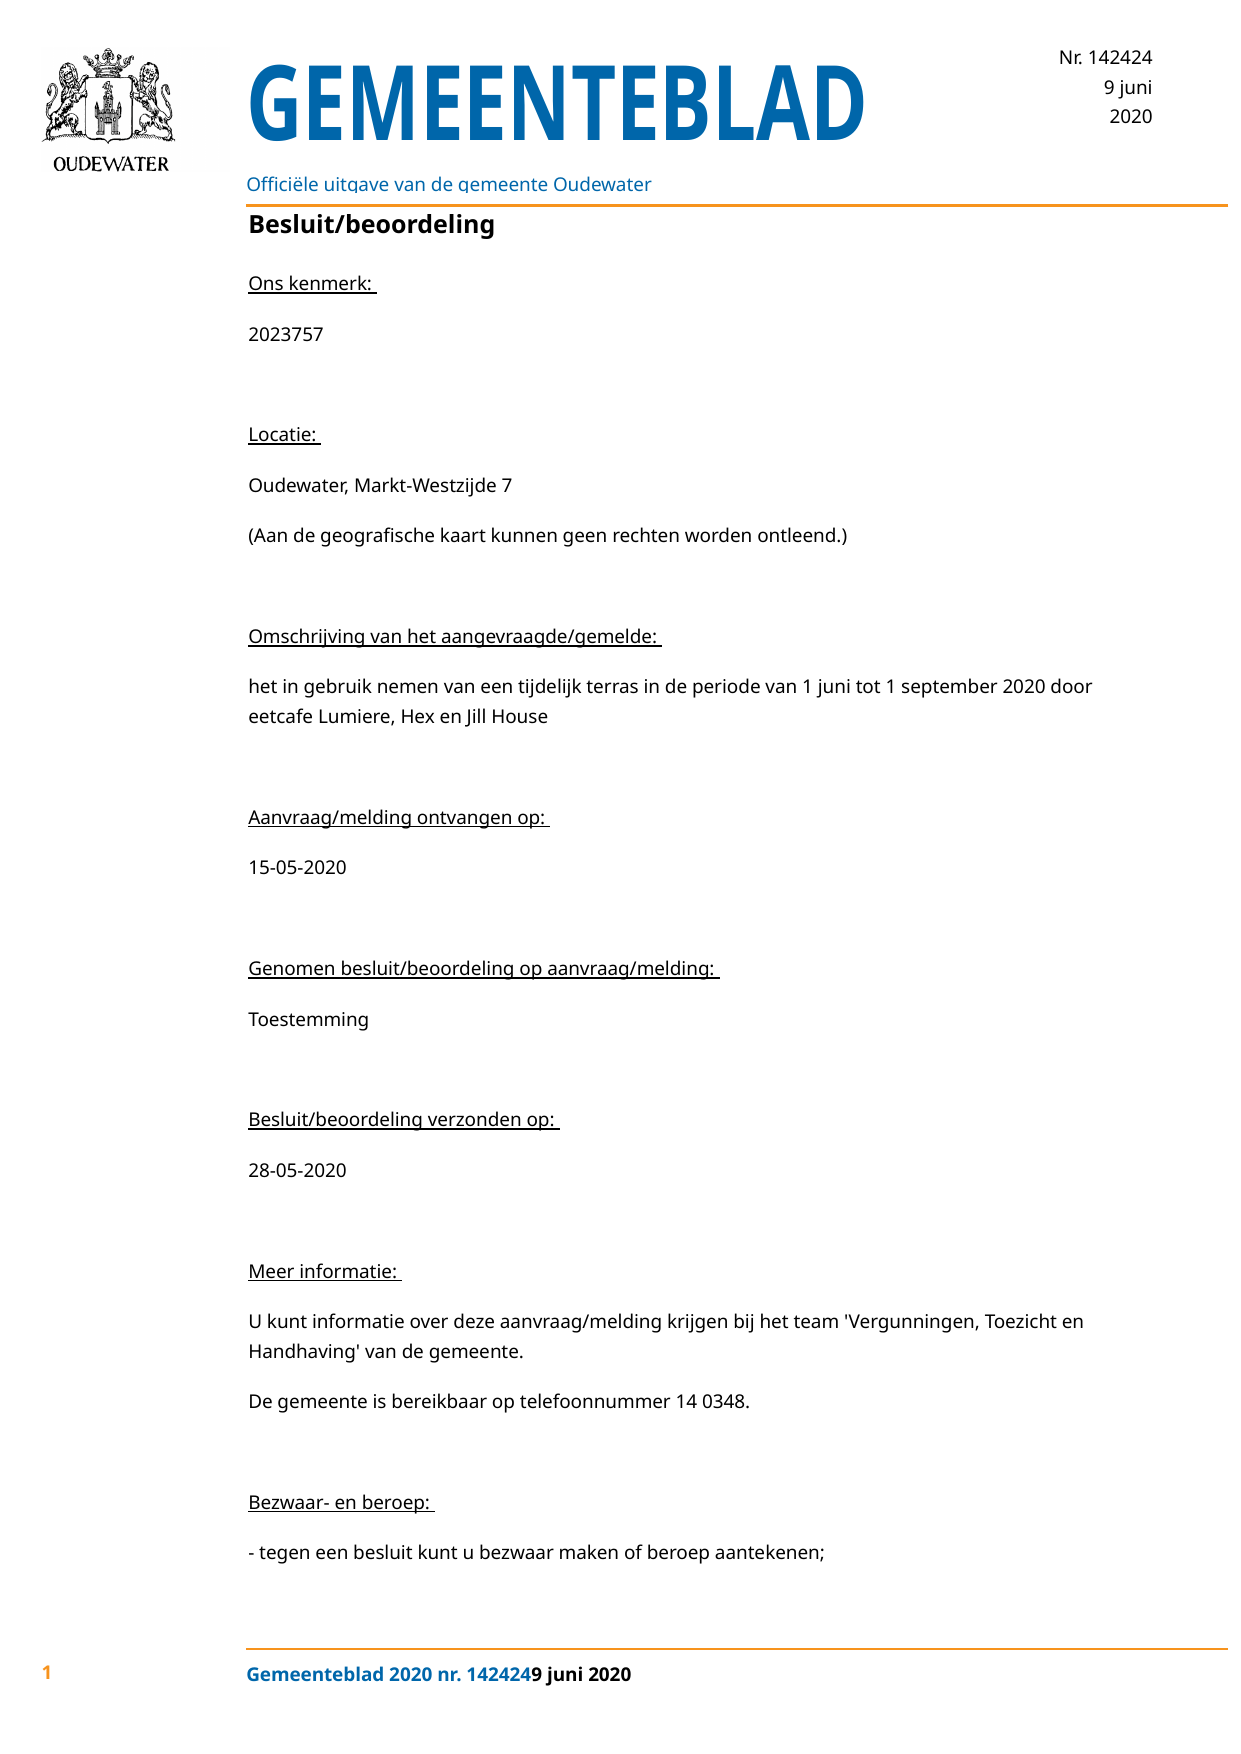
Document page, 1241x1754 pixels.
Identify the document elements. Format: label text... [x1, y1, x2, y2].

text Toestemming [248, 1006, 1152, 1031]
picture [41, 47, 231, 172]
text Genomen besluit/beoordeling op aanvraag/melding: [248, 955, 1152, 981]
text Oudewater, Markt-Westzijde 7 [248, 472, 1152, 498]
text U kunt informatie over deze aanvraag/melding krijgen bij het team 'Vergunningen, Toezicht en Handhaving' van de gemeente. [248, 1308, 1152, 1363]
text Besluit/beoordeling [248, 207, 1152, 241]
text Bezwaar- en beroep: [248, 1489, 1152, 1515]
text 2023757 [248, 321, 1152, 346]
text 28-05-2020 [248, 1157, 1152, 1183]
text Ons kenmerk: [248, 270, 1152, 296]
text 15-05-2020 [248, 854, 1152, 880]
text het in gebruik nemen van een tijdelijk terras in de periode van 1 juni tot 1 september 2020 door eetcafe Lumiere, Hex en Jill House [248, 674, 1152, 729]
text Meer informatie: [248, 1258, 1152, 1283]
text (Aan de geografische kaart kunnen geen rechten worden ontleend.) [248, 522, 1152, 548]
text Locatie: [248, 422, 1152, 447]
text Aanvraag/melding ontvangen op: [248, 804, 1152, 830]
text Omschrijving van het aangevraagde/gemelde: [248, 623, 1152, 649]
text Besluit/beoordeling verzonden op: [248, 1107, 1152, 1132]
text De gemeente is bereikbaar op telefoonnummer 14 0348. [248, 1388, 1152, 1414]
text - tegen een besluit kunt u bezwaar maken of beroep aantekenen; [248, 1539, 1152, 1565]
